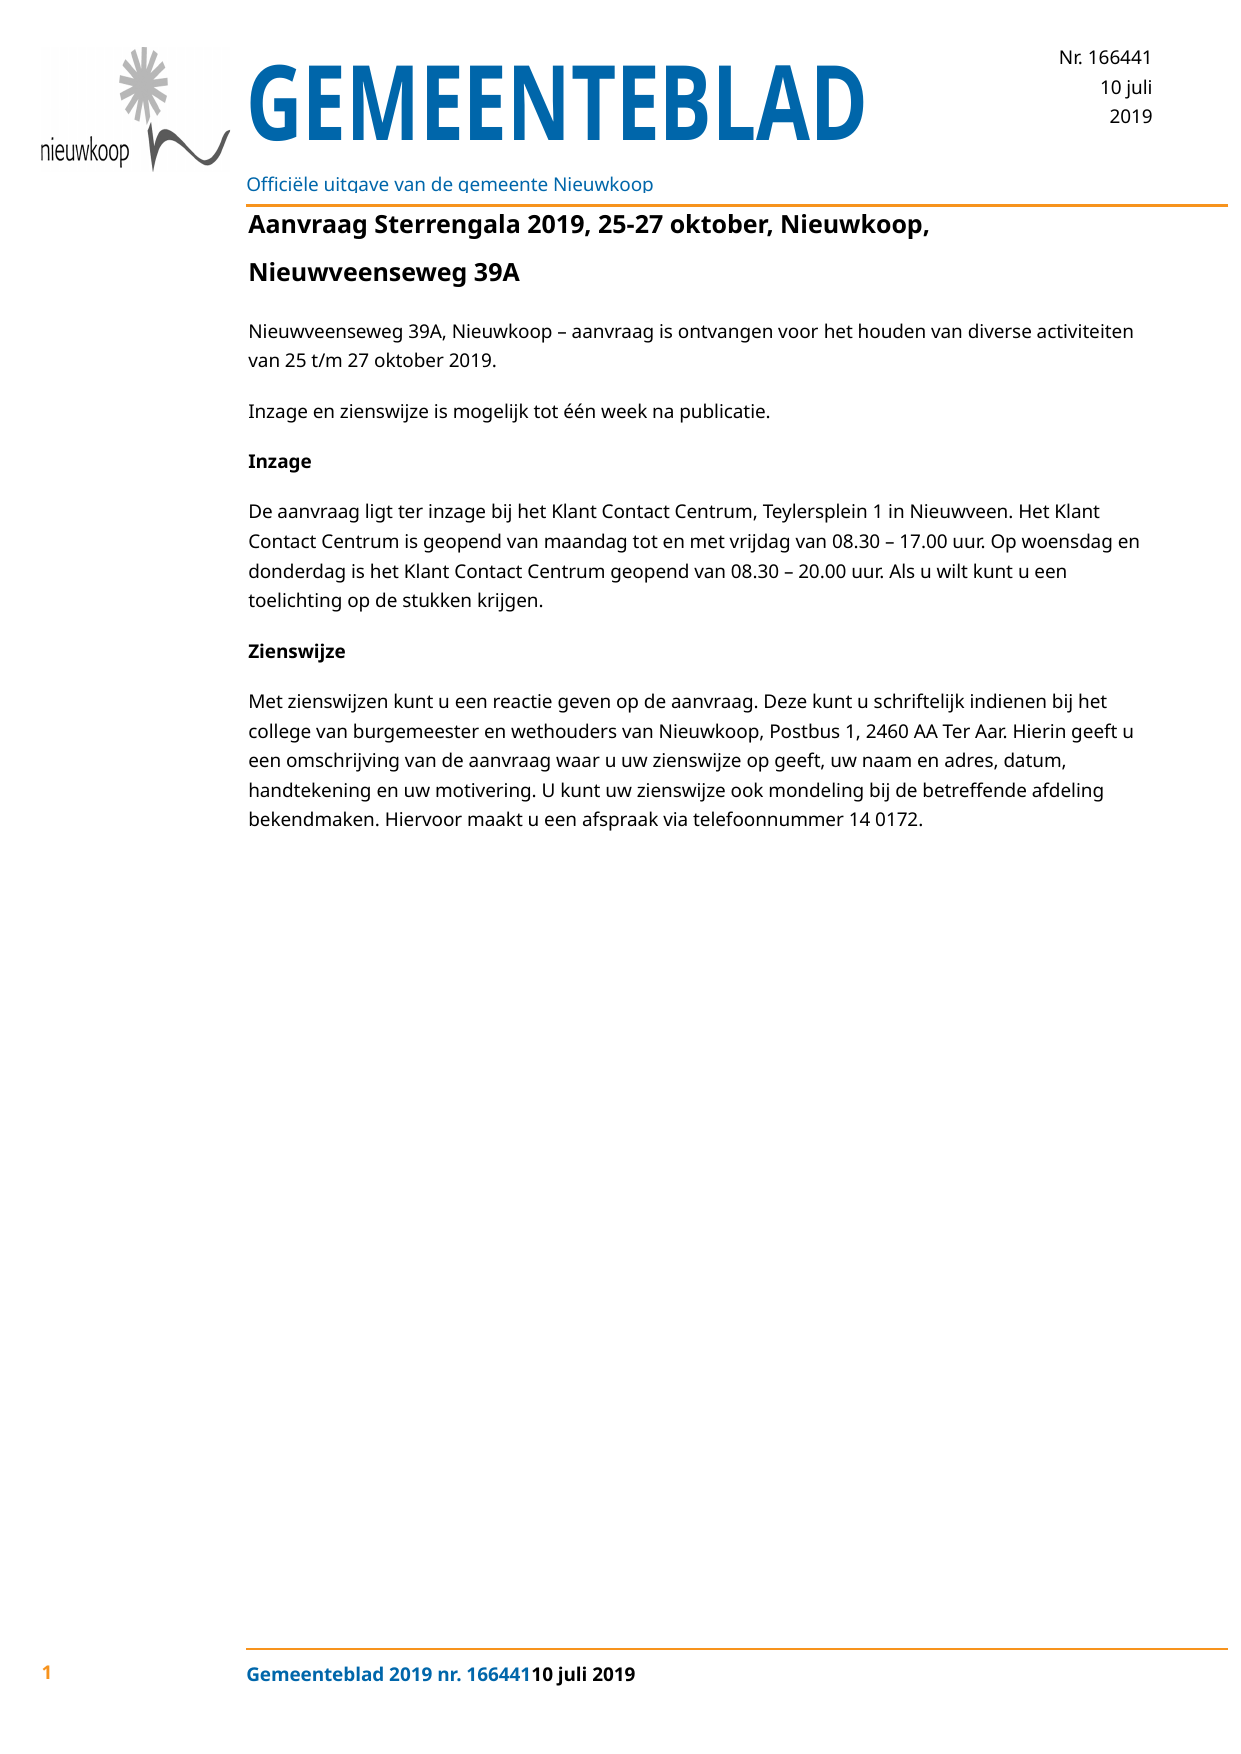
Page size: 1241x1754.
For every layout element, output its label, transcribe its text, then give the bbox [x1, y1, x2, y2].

text Inzage [248, 448, 1152, 474]
text Nieuwveenseweg 39A, Nieuwkoop – aanvraag is ontvangen voor het houden van diverse activiteiten van 25 t/m 27 oktober 2019. [248, 318, 1152, 373]
text Met zienswijzen kunt u een reactie geven op de aanvraag. Deze kunt u schriftelijk indienen bij het college van burgemeester en wethouders van Nieuwkoop, Postbus 1, 2460 AA Ter Aar. Hierin geeft u een omschrijving van de aanvraag waar u uw zienswijze op geeft, uw naam en adres, datum, handtekening en uw motivering. U kunt uw zienswijze ook mondeling bij de betreffende afdeling bekendmaken. Hiervoor maakt u een afspraak via telefoonnummer 14 0172. [248, 688, 1152, 832]
text Inzage en zienswijze is mogelijk tot één week na publicatie. [248, 398, 1152, 424]
text De aanvraag ligt ter inzage bij het Klant Contact Centrum, Teylersplein 1 in Nieuwveen. Het Klant Contact Centrum is geopend van maandag tot en met vrijdag van 08.30 – 17.00 uur. Op woensdag en donderdag is het Klant Contact Centrum geopend van 08.30 – 20.00 uur. Als u wilt kunt u een toelichting op de stukken krijgen. [248, 499, 1152, 613]
text Zienswijze [248, 638, 1152, 664]
picture [41, 47, 231, 172]
text Aanvraag Sterrengala 2019, 25-27 oktober, Nieuwkoop, Nieuwveenseweg 39A [248, 207, 1152, 288]
